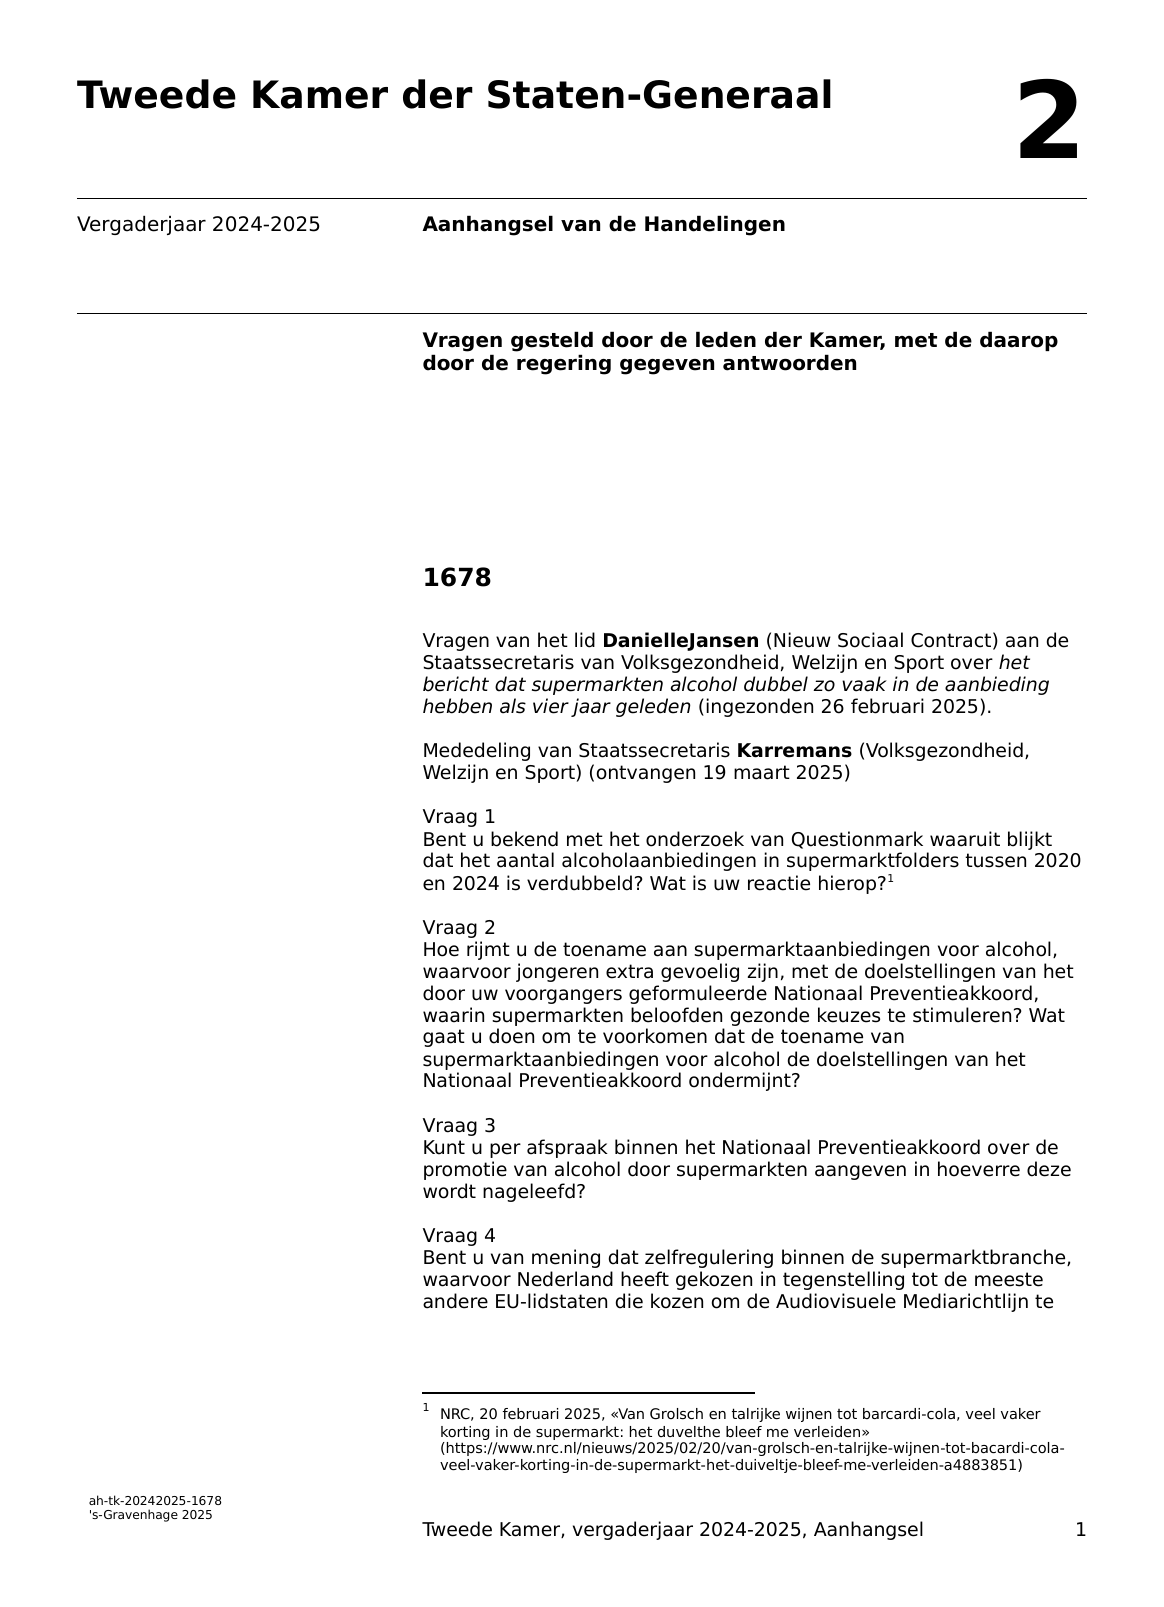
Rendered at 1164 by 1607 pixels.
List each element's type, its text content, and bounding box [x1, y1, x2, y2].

table_cell Vergaderjaar 2024-2025 [77, 199, 422, 313]
table_cell [77, 314, 422, 375]
text ah-tk-20242025-1678 [88, 1494, 323, 1508]
text 's-Gravenhage 2025 [88, 1508, 323, 1522]
text Hoe rijmt u de toename aan supermarktaanbiedingen voor alcohol, waarvoor jongeren extra gevoelig zijn, met de doelstellingen van het door uw voorgangers geformuleerde Nationaal Preventieakkoord, waarin supermarkten beloofden gezonde keuzes te stimuleren? Wat gaat u doen om te voorkomen dat de toename van supermarktaanbiedingen voor alcohol de doelstellingen van het Nationaal Preventieakkoord ondermijnt? [422, 938, 1087, 1092]
text Vraag 3 [422, 1114, 1087, 1137]
table_cell Vragen gesteld door de leden der Kamer, met de daarop door de regering gegeven antwoorden [422, 314, 1087, 375]
text Vraag 4 [422, 1225, 1087, 1247]
text NRC, 20 februari 2025, «Van Grolsch en talrijke wijnen tot barcardi-cola, veel vaker korting in de supermarkt: het duvelthe bleef me verleiden» (https://www.nrc.nl/nieuws/2025/02/20/van-grolsch-en-talrijke-wijnen-tot-bacardi-cola-veel-vaker-korting-in-de-supermarkt-het-duiveltje-bleef-me-verleiden-a4883851) [422, 1402, 1087, 1474]
table_header 2 [886, 59, 1087, 198]
text Kunt u per afspraak binnen het Nationaal Preventieakkoord over de promotie van alcohol door supermarkten aangeven in hoeverre deze wordt nageleefd? [422, 1137, 1087, 1202]
text Vraag 1 [422, 806, 1087, 828]
text Vragen van het lid DanielleJansen (Nieuw Sociaal Contract) aan de Staatssecretaris van Volksgezondheid, Welzijn en Sport over het bericht dat supermarkten alcohol dubbel zo vaak in de aanbieding hebben als vier jaar geleden (ingezonden 26 februari 2025). [422, 630, 1087, 718]
text Bent u bekend met het onderzoek van Questionmark waaruit blijkt dat het aantal alcoholaanbiedingen in supermarktfolders tussen 2020 en 2024 is verdubbeld? Wat is uw reactie hierop? [422, 828, 1087, 894]
table_header Tweede Kamer der Staten-Generaal [77, 59, 886, 198]
text Vraag 2 [422, 917, 1087, 938]
table_cell Aanhangsel van de Handelingen [422, 199, 1087, 313]
text 1678 [422, 563, 1087, 592]
text Bent u van mening dat zelfregulering binnen de supermarktbranche, waarvoor Nederland heeft gekozen in tegenstelling tot de meeste andere EU-lidstaten die kozen om de Audiovisuele Mediarichtlijn te [422, 1247, 1087, 1313]
text Mededeling van Staatssecretaris Karremans (Volksgezondheid, Welzijn en Sport) (ontvangen 19 maart 2025) [422, 740, 1087, 784]
